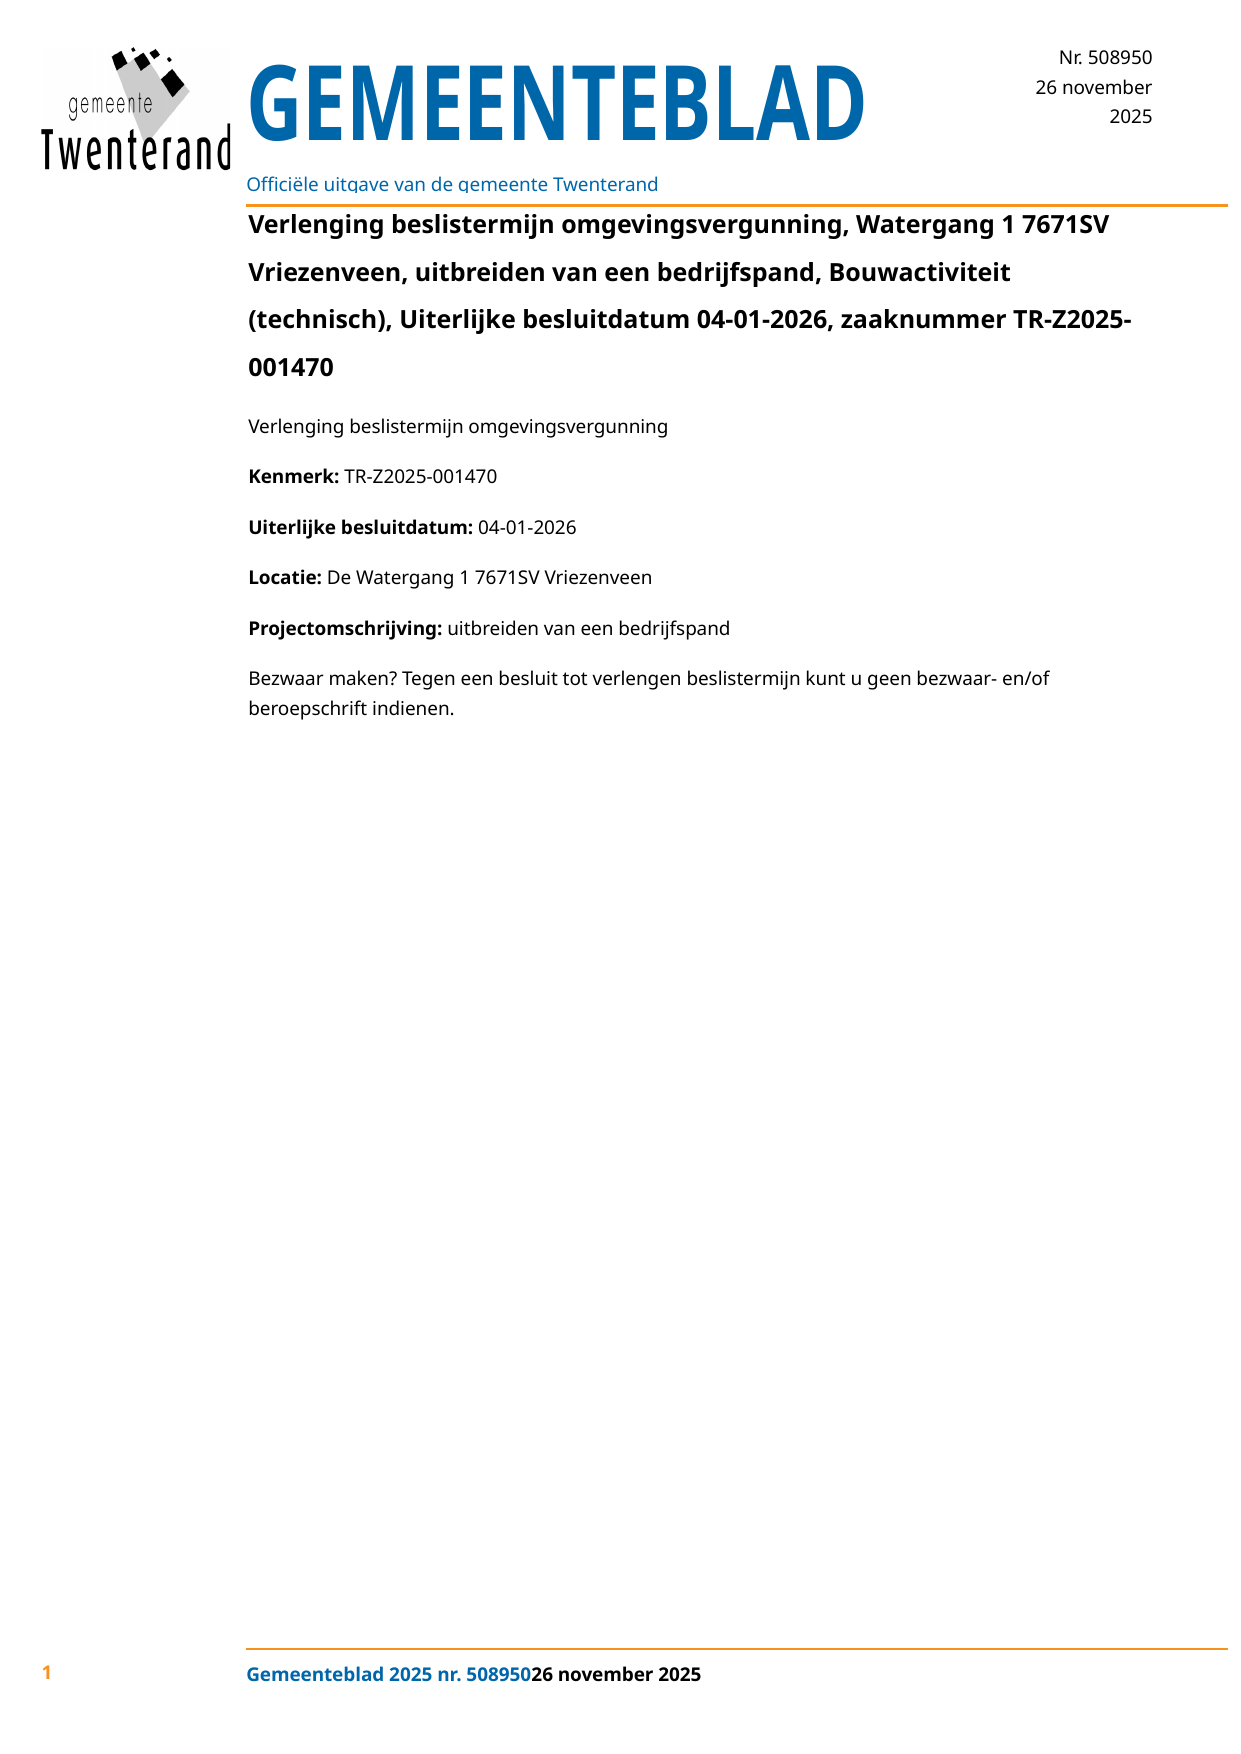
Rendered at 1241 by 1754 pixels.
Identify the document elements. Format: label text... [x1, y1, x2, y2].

text Locatie: De Watergang 1 7671SV Vriezenveen [248, 564, 1152, 590]
text Verlenging beslistermijn omgevingsvergunning, Watergang 1 7671SV Vriezenveen, uitbreiden van een bedrijfspand, Bouwactiviteit (technisch), Uiterlijke besluitdatum 04-01-2026, zaaknummer TR-Z2025-001470 [248, 207, 1152, 384]
text Projectomschrijving: uitbreiden van een bedrijfspand [248, 615, 1152, 641]
text Kenmerk: TR-Z2025-001470 [248, 463, 1152, 489]
text Bezwaar maken? Tegen een besluit tot verlengen beslistermijn kunt u geen bezwaar- en/of beroepschrift indienen. [248, 665, 1152, 721]
picture [41, 47, 231, 172]
text Uiterlijke besluitdatum: 04-01-2026 [248, 514, 1152, 540]
text Verlenging beslistermijn omgevingsvergunning [248, 413, 1152, 439]
